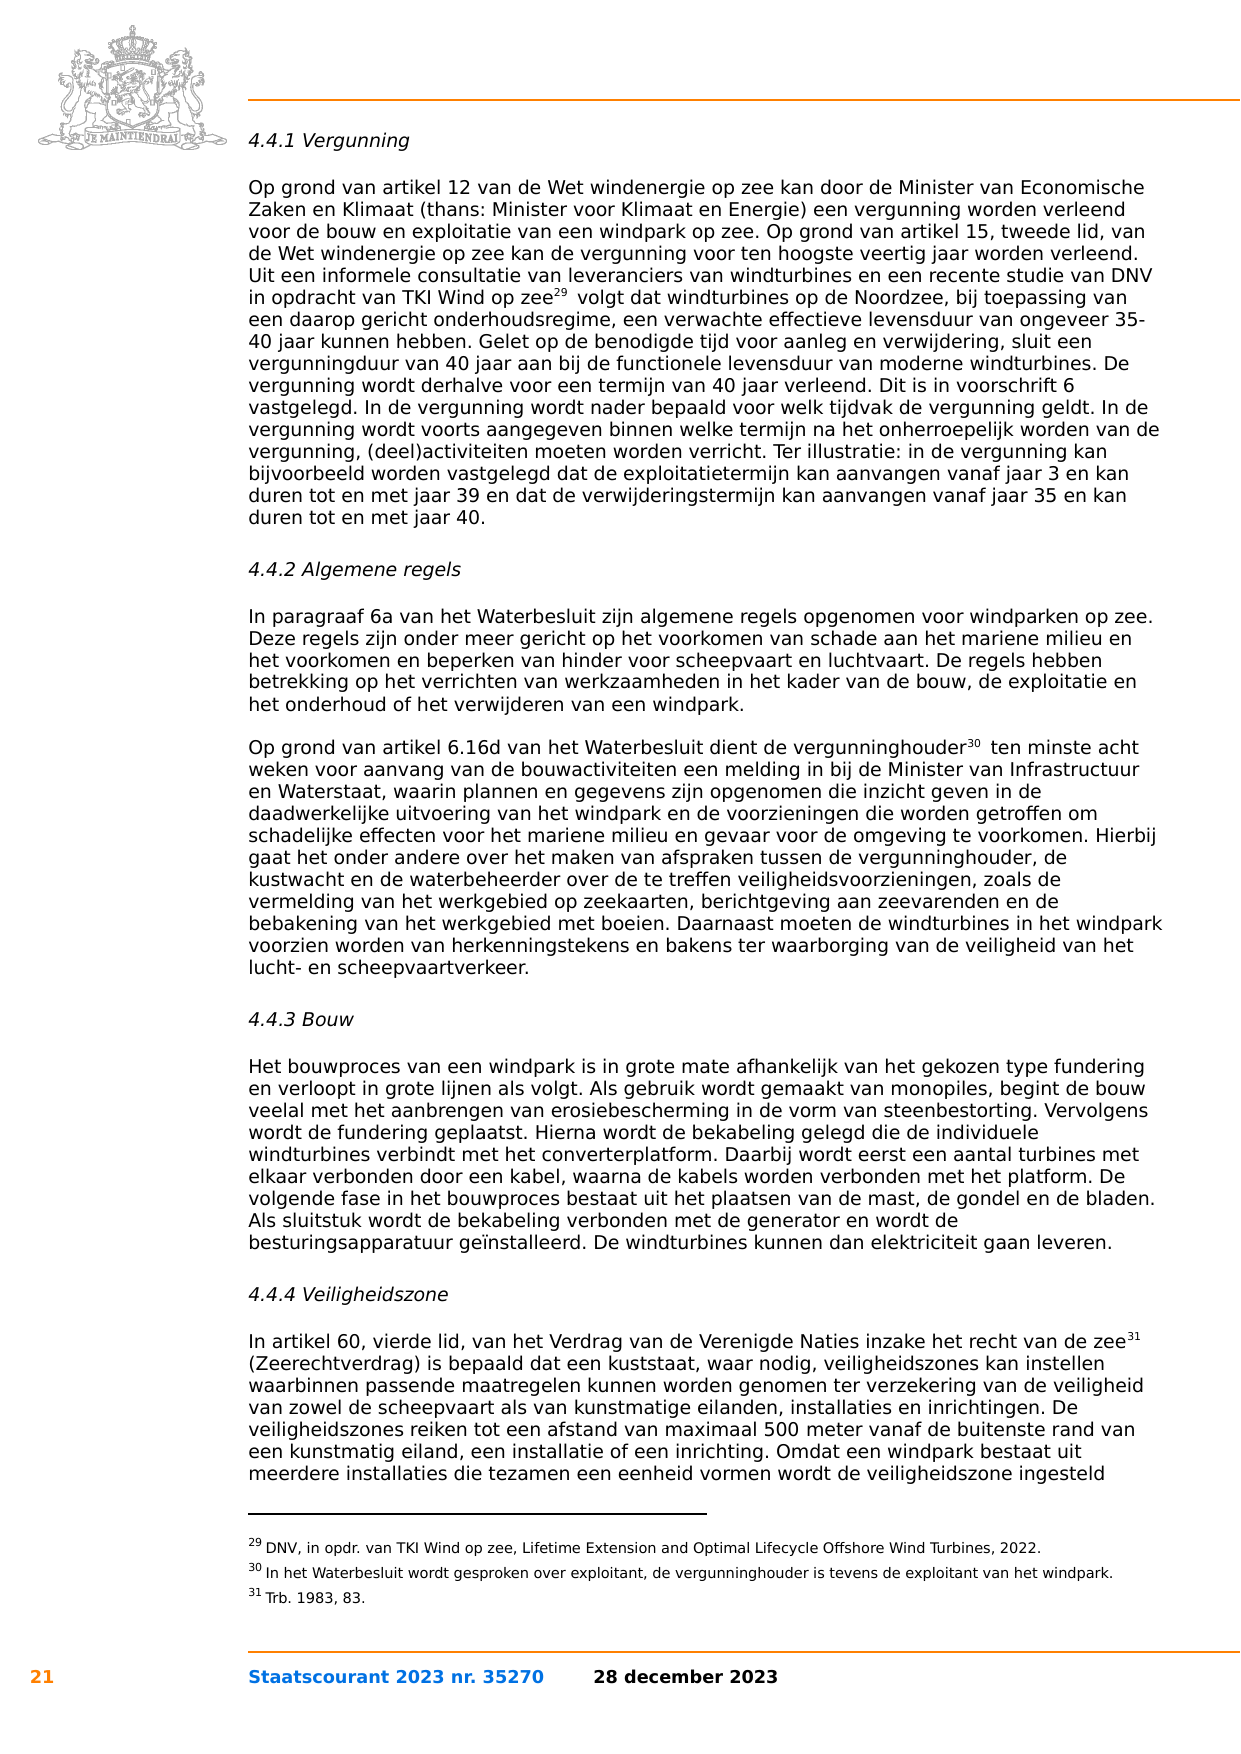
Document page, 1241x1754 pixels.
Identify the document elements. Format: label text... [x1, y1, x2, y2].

text DNV, in opdr. van TKI Wind op zee, Lifetime Extension and Optimal Lifecycle Offshore Wind Turbines, 2022. [248, 1536, 1163, 1558]
text In het Waterbesluit wordt gesproken over exploitant, de vergunninghouder is tevens de exploitant van het windpark. [248, 1561, 1163, 1583]
text Op grond van artikel 12 van de Wet windenergie op zee kan door de Minister van Economische Zaken en Klimaat (thans: Minister voor Klimaat en Energie) een vergunning worden verleend voor de bouw en exploitatie van een windpark op zee. Op grond van artikel 15, tweede lid, van de Wet windenergie op zee kan de vergunning voor ten hoogste veertig jaar worden verleend. Uit een informele consultatie van leveranciers van windturbines en een recente studie van DNV in opdracht van TKI Wind op zee volgt dat windturbines op de Noordzee, bij toepassing van een daarop gericht onderhoudsregime, een verwachte effectieve levensduur van ongeveer 35-40 jaar kunnen hebben. Gelet op de benodigde tijd voor aanleg en verwijdering, sluit een vergunningduur van 40 jaar aan bij de functionele levensduur van moderne windturbines. De vergunning wordt derhalve voor een termijn van 40 jaar verleend. Dit is in voorschrift 6 vastgelegd. In de vergunning wordt nader bepaald voor welk tijdvak de vergunning geldt. In de vergunning wordt voorts aangegeven binnen welke termijn na het onherroepelijk worden van de vergunning, (deel)activiteiten moeten worden verricht. Ter illustratie: in de vergunning kan bijvoorbeeld worden vastgelegd dat de exploitatietermijn kan aanvangen vanaf jaar 3 en kan duren tot en met jaar 39 en dat de verwijderingstermijn kan aanvangen vanaf jaar 35 en kan duren tot en met jaar 40. [248, 177, 1163, 528]
text Het bouwproces van een windpark is in grote mate afhankelijk van het gekozen type fundering en verloopt in grote lijnen als volgt. Als gebruik wordt gemaakt van monopiles, begint de bouw veelal met het aanbrengen van erosiebescherming in de vorm van steenbestorting. Vervolgens wordt de fundering geplaatst. Hierna wordt de bekabeling gelegd die de individuele windturbines verbindt met het converterplatform. Daarbij wordt eerst een aantal turbines met elkaar verbonden door een kabel, waarna de kabels worden verbonden met het platform. De volgende fase in het bouwproces bestaat uit het plaatsen van de mast, de gondel en de bladen. Als sluitstuk wordt de bekabeling verbonden met de generator en wordt de besturingsapparatuur geïnstalleerd. De windturbines kunnen dan elektriciteit gaan leveren. [248, 1056, 1163, 1254]
subtitle 4.4.1 Vergunning [248, 130, 1163, 152]
subtitle 4.4.3 Bouw [248, 1009, 1163, 1031]
text Op grond van artikel 6.16d van het Waterbesluit dient de vergunninghouder ten minste acht weken voor aanvang van de bouwactiviteiten een melding in bij de Minister van Infrastructuur en Waterstaat, waarin plannen en gegevens zijn opgenomen die inzicht geven in de daadwerkelijke uitvoering van het windpark en de voorzieningen die worden getroffen om schadelijke effecten voor het mariene milieu en gevaar voor de omgeving te voorkomen. Hierbij gaat het onder andere over het maken van afspraken tussen de vergunninghouder, de kustwacht en de waterbeheerder over de te treffen veiligheidsvoorzieningen, zoals de vermelding van het werkgebied op zeekaarten, berichtgeving aan zeevarenden en de bebakening van het werkgebied met boeien. Daarnaast moeten de windturbines in het windpark voorzien worden van herkenningstekens en bakens ter waarborging van de veiligheid van het lucht- en scheepvaartverkeer. [248, 737, 1163, 979]
subtitle 4.4.2 Algemene regels [248, 558, 1163, 581]
text In artikel 60, vierde lid, van het Verdrag van de Verenigde Naties inzake het recht van de zee (Zeerechtverdrag) is bepaald dat een kuststaat, waar nodig, veiligheidszones kan instellen waarbinnen passende maatregelen kunnen worden genomen ter verzekering van de veiligheid van zowel de scheepvaart als van kunstmatige eilanden, installaties en inrichtingen. De veiligheidszones reiken tot een afstand van maximaal 500 meter vanaf de buitenste rand van een kunstmatig eiland, een installatie of een inrichting. Omdat een windpark bestaat uit meerdere installaties die tezamen een eenheid vormen wordt de veiligheidszone ingesteld [248, 1331, 1163, 1485]
subtitle 4.4.4 Veiligheidszone [248, 1284, 1163, 1306]
picture [38, 25, 227, 150]
text In paragraaf 6a van het Waterbesluit zijn algemene regels opgenomen voor windparken op zee. Deze regels zijn onder meer gericht op het voorkomen van schade aan het mariene milieu en het voorkomen en beperken van hinder voor scheepvaart en luchtvaart. De regels hebben betrekking op het verrichten van werkzaamheden in het kader van de bouw, de exploitatie en het onderhoud of het verwijderen van een windpark. [248, 606, 1163, 715]
text Trb. 1983, 83. [248, 1586, 1163, 1608]
